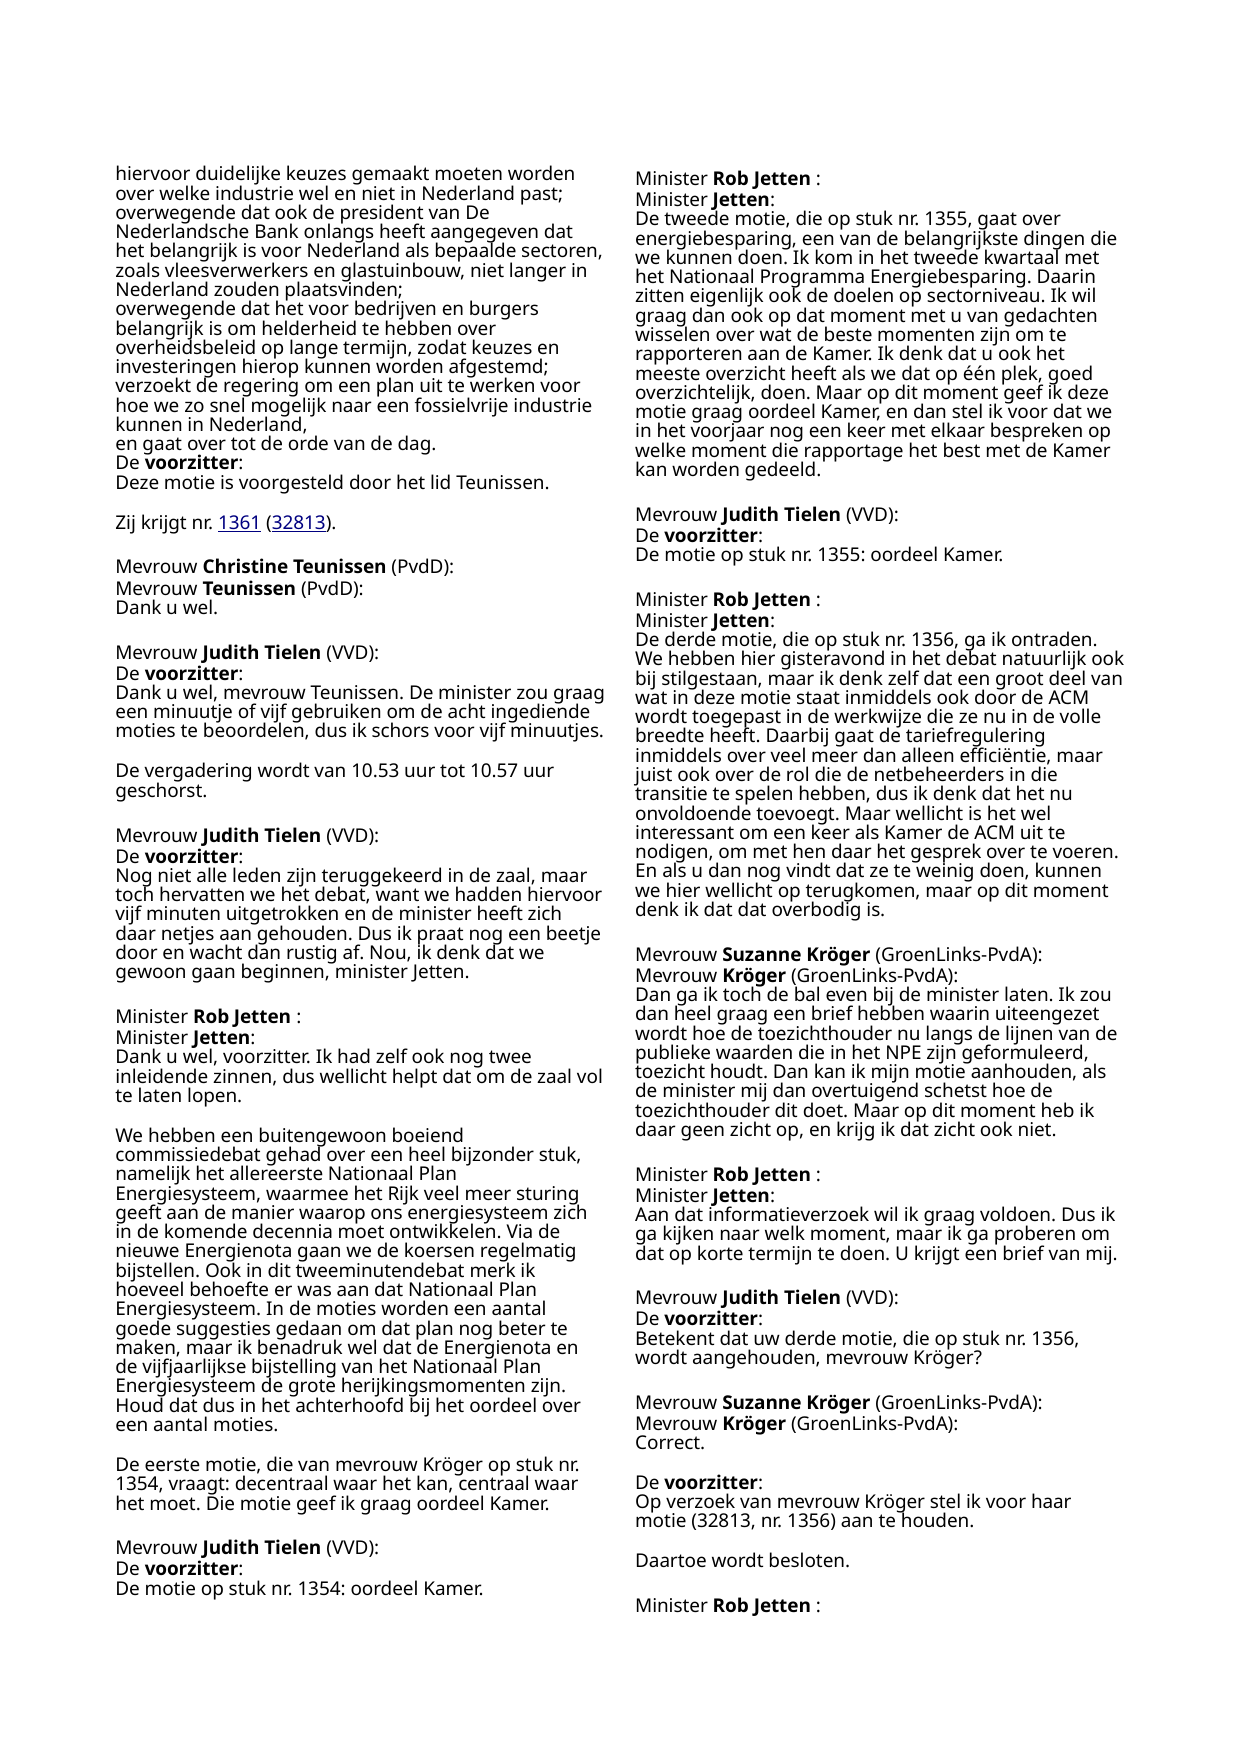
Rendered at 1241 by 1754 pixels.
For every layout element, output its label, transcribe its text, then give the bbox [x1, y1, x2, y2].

text De derde motie, die op stuk nr. 1356, ga ik ontraden. We hebben hier gisteravond in het debat natuurlijk ook bij stilgestaan, maar ik denk zelf dat een groot deel van wat in deze motie staat inmiddels ook door de ACM wordt toegepast in de werkwijze die ze nu in de volle breedte heeft. Daarbij gaat de tariefregulering inmiddels over veel meer dan alleen efficiëntie, maar juist ook over de rol die de netbeheerders in die transitie te spelen hebben, dus ik denk dat het nu onvoldoende toevoegt. Maar wellicht is het wel interessant om een keer als Kamer de ACM uit te nodigen, om met hen daar het gesprek over te voeren. En als u dan nog vindt dat ze te weinig doen, kunnen we hier wellicht op terugkomen, maar op dit moment denk ik dat dat overbodig is. [635, 631, 1125, 920]
text Minister Rob Jetten : [635, 165, 1125, 191]
text Aan dat informatieverzoek wil ik graag voldoen. Dus ik ga kijken naar welk moment, maar ik ga proberen om dat op korte termijn te doen. U krijgt een brief van mij. [635, 1206, 1125, 1264]
text Minister Rob Jetten : [115, 1003, 605, 1029]
text Mevrouw Teunissen (PvdD): [115, 579, 605, 599]
text en gaat over tot de orde van de dag. [115, 435, 605, 454]
text Mevrouw Christine Teunissen (PvdD): [115, 554, 605, 579]
text De voorzitter: [635, 1474, 1125, 1493]
text Minister Rob Jetten : [635, 1593, 1125, 1618]
text De eerste motie, die van mevrouw Kröger op stuk nr. 1354, vraagt: decentraal waar het kan, centraal waar het moet. Die motie geef ik graag oordeel Kamer. [115, 1456, 605, 1514]
text De voorzitter: [635, 1310, 1125, 1329]
text De voorzitter: [115, 454, 605, 474]
text We hebben een buitengewoon boeiend commissiedebat gehad over een heel bijzonder stuk, namelijk het allereerste Nationaal Plan Energiesysteem, waarmee het Rijk veel meer sturing geeft aan de manier waarop ons energiesysteem zich in de komende decennia moet ontwikkelen. Via de nieuwe Energienota gaan we de koersen regelmatig bijstellen. Ook in dit tweeminutendebat merk ik hoeveel behoefte er was aan dat Nationaal Plan Energiesysteem. In de moties worden een aantal goede suggesties gedaan om dat plan nog beter te maken, maar ik benadruk wel dat de Energienota en de vijfjaarlijkse bijstelling van het Nationaal Plan Energiesysteem de grote herijkingsmomenten zijn. Houd dat dus in het achterhoofd bij het oordeel over een aantal moties. [115, 1127, 605, 1435]
text Minister Rob Jetten : [635, 1161, 1125, 1187]
text De voorzitter: [115, 664, 605, 684]
text hiervoor duidelijke keuzes gemaakt moeten worden over welke industrie wel en niet in Nederland past; [115, 165, 605, 204]
text De tweede motie, die op stuk nr. 1355, gaat over energiebesparing, een van de belangrijkste dingen die we kunnen doen. Ik kom in het tweede kwartaal met het Nationaal Programma Energiebesparing. Daarin zitten eigenlijk ook de doelen op sectorniveau. Ik wil graag dan ook op dat moment met u van gedachten wisselen over wat de beste momenten zijn om te rapporteren aan de Kamer. Ik denk dat u ook het meeste overzicht heeft als we dat op één plek, goed overzichtelijk, doen. Maar op dit moment geef ik deze motie graag oordeel Kamer, en dan stel ik voor dat we in het voorjaar nog een keer met elkaar bespreken op welke moment die rapportage het best met de Kamer kan worden gedeeld. [635, 210, 1125, 480]
text Mevrouw Judith Tielen (VVD): [115, 822, 605, 848]
text Minister Jetten: [635, 191, 1125, 210]
text Minister Rob Jetten : [635, 586, 1125, 612]
text Minister Jetten: [115, 1029, 605, 1048]
text Deze motie is voorgesteld door het lid Teunissen. [115, 474, 605, 493]
text De voorzitter: [115, 848, 605, 867]
text verzoekt de regering om een plan uit te werken voor hoe we zo snel mogelijk naar een fossielvrije industrie kunnen in Nederland, [115, 377, 605, 435]
text Minister Jetten: [635, 1187, 1125, 1206]
text Mevrouw Suzanne Kröger (GroenLinks-PvdA): [635, 941, 1125, 967]
text Zij krijgt nr. 1361 (32813). [115, 514, 605, 533]
text Mevrouw Judith Tielen (VVD): [635, 1284, 1125, 1310]
text Nog niet alle leden zijn teruggekeerd in de zaal, maar toch hervatten we het debat, want we hadden hiervoor vijf minuten uitgetrokken en de minister heeft zich daar netjes aan gehouden. Dus ik praat nog een beetje door en wacht dan rustig af. Nou, ik denk dat we gewoon gaan beginnen, minister Jetten. [115, 867, 605, 982]
text Dan ga ik toch de bal even bij de minister laten. Ik zou dan heel graag een brief hebben waarin uiteengezet wordt hoe de toezichthouder nu langs de lijnen van de publieke waarden die in het NPE zijn geformuleerd, toezicht houdt. Dan kan ik mijn motie aanhouden, als de minister mij dan overtuigend schetst hoe de toezichthouder dit doet. Maar op dit moment heb ik daar geen zicht op, en krijg ik dat zicht ook niet. [635, 986, 1125, 1140]
text Daartoe wordt besloten. [635, 1552, 1125, 1572]
text Minister Jetten: [635, 612, 1125, 631]
text De voorzitter: [635, 527, 1125, 546]
text Betekent dat uw derde motie, die op stuk nr. 1356, wordt aangehouden, mevrouw Kröger? [635, 1329, 1125, 1368]
text Dank u wel. [115, 599, 605, 618]
text Correct. [635, 1434, 1125, 1453]
text Dank u wel, mevrouw Teunissen. De minister zou graag een minuutje of vijf gebruiken om de acht ingediende moties te beoordelen, dus ik schors voor vijf minuutjes. [115, 684, 605, 742]
text Mevrouw Judith Tielen (VVD): [635, 501, 1125, 527]
text Dank u wel, voorzitter. Ik had zelf ook nog twee inleidende zinnen, dus wellicht helpt dat om de zaal vol te laten lopen. [115, 1048, 605, 1106]
text Mevrouw Kröger (GroenLinks-PvdA): [635, 1415, 1125, 1434]
text overwegende dat het voor bedrijven en burgers belangrijk is om helderheid te hebben over overheidsbeleid op lange termijn, zodat keuzes en investeringen hierop kunnen worden afgestemd; [115, 300, 605, 377]
text De voorzitter: [115, 1560, 605, 1579]
text De motie op stuk nr. 1355: oordeel Kamer. [635, 546, 1125, 565]
text Mevrouw Suzanne Kröger (GroenLinks-PvdA): [635, 1389, 1125, 1415]
text Op verzoek van mevrouw Kröger stel ik voor haar motie (32813, nr. 1356) aan te houden. [635, 1493, 1125, 1532]
text Mevrouw Kröger (GroenLinks-PvdA): [635, 967, 1125, 986]
text overwegende dat ook de president van De Nederlandsche Bank onlangs heeft aangegeven dat het belangrijk is voor Nederland als bepaalde sectoren, zoals vleesverwerkers en glastuinbouw, niet langer in Nederland zouden plaatsvinden; [115, 204, 605, 300]
text De vergadering wordt van 10.53 uur tot 10.57 uur geschorst. [115, 762, 605, 801]
text Mevrouw Judith Tielen (VVD): [115, 1534, 605, 1560]
text Mevrouw Judith Tielen (VVD): [115, 639, 605, 664]
text De motie op stuk nr. 1354: oordeel Kamer. [115, 1579, 605, 1599]
